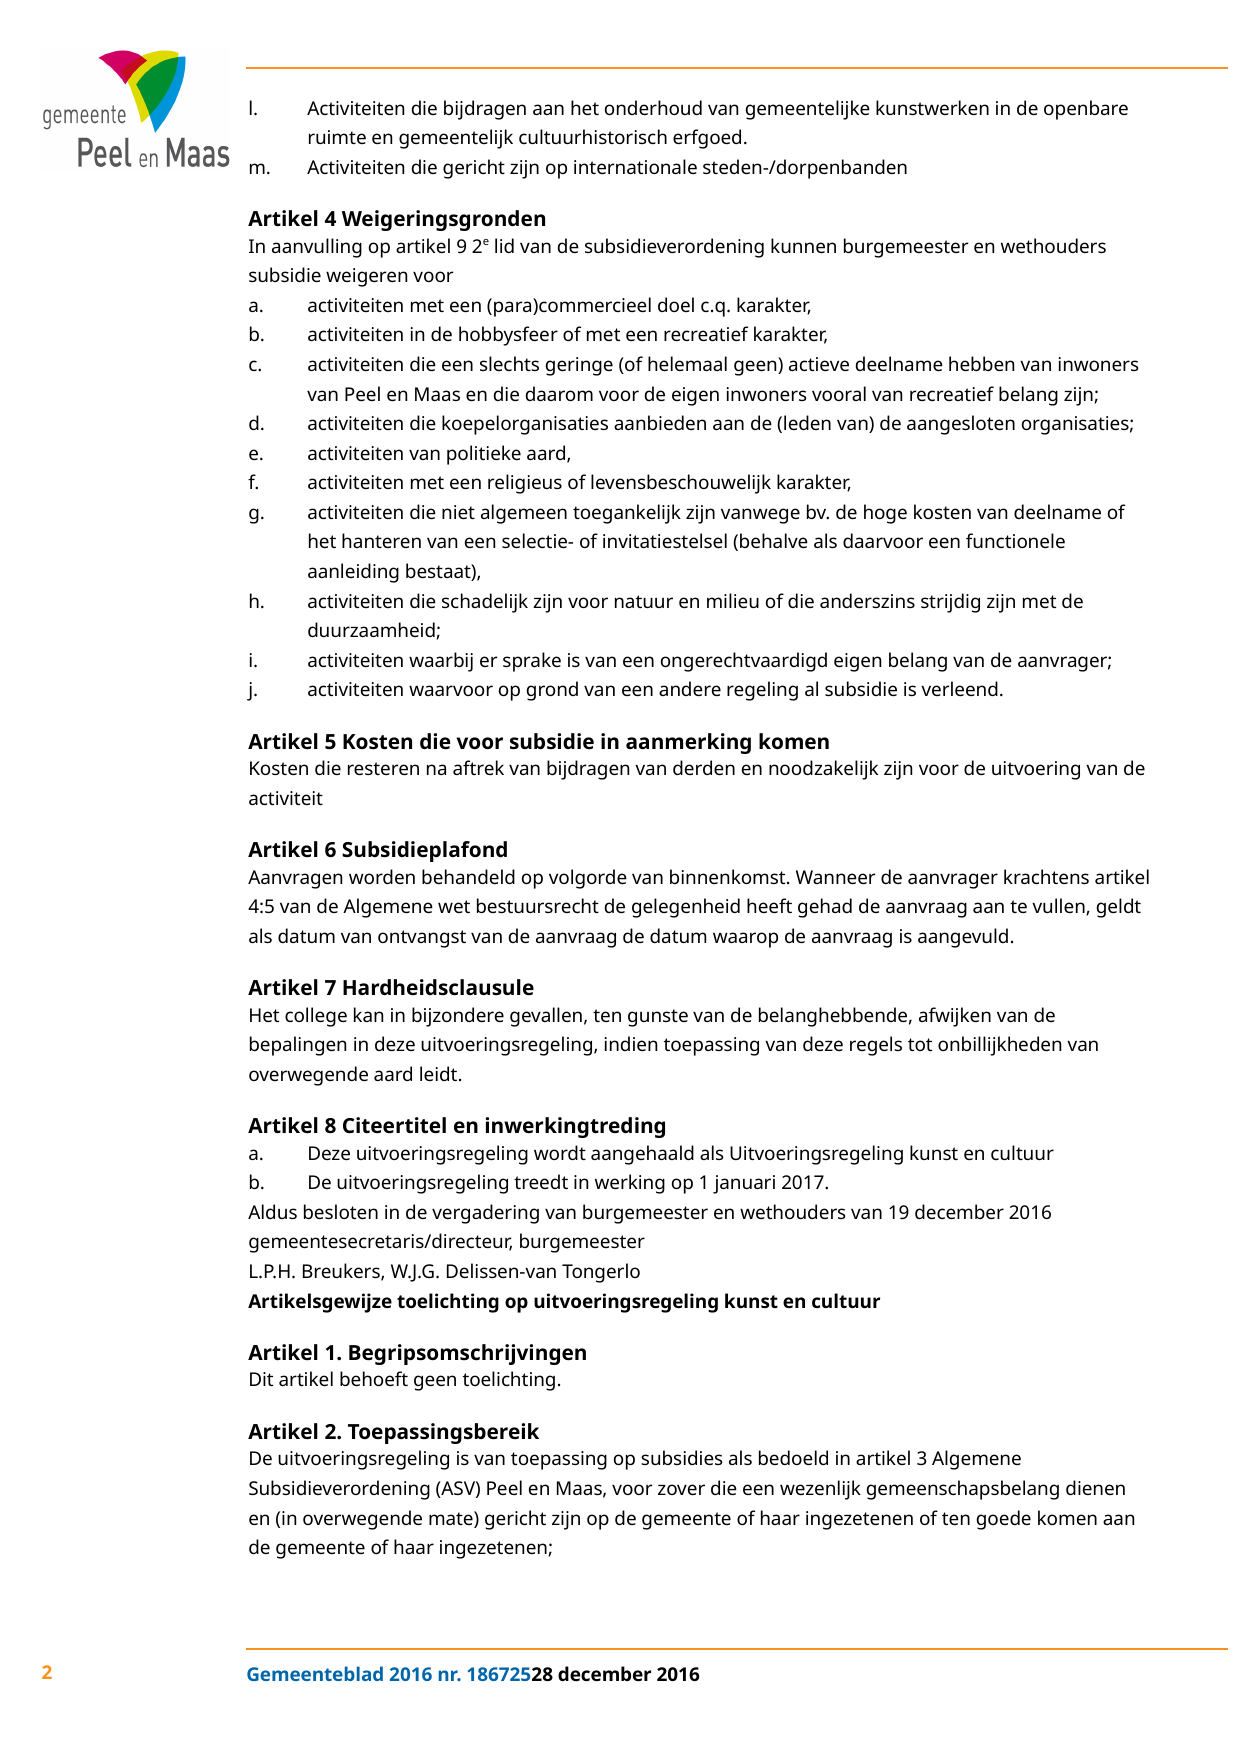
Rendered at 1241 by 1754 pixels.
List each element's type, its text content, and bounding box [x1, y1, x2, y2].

list activiteiten met een religieus of levensbeschouwelijk karakter, [248, 469, 1152, 495]
list activiteiten van politieke aard, [248, 440, 1152, 466]
list activiteiten waarvoor op grond van een andere regeling al subsidie is verleend. [248, 677, 1152, 702]
text Artikel 6 Subsidieplafond [248, 835, 1152, 864]
text Dit artikel behoeft geen toelichting. [248, 1367, 1152, 1392]
text Artikel 7 Hardheidsclausule [248, 973, 1152, 1002]
text Artikelsgewijze toelichting op uitvoeringsregeling kunst en cultuur [248, 1288, 1152, 1313]
picture [41, 47, 231, 172]
text L.P.H. Breukers, W.J.G. Delissen-van Tongerlo [248, 1258, 1152, 1284]
list activiteiten in de hobbysfeer of met een recreatief karakter, [248, 322, 1152, 347]
text Kosten die resteren na aftrek van bijdragen van derden en noodzakelijk zijn voor de uitvoering van de activiteit [248, 755, 1152, 811]
list activiteiten die niet algemeen toegankelijk zijn vanwege bv. de hoge kosten van deelname of het hanteren van een selectie- of invitatiestelsel (behalve als daarvoor een functionele aanleiding bestaat), [248, 499, 1152, 584]
text Artikel 1. Begripsomschrijvingen [248, 1338, 1152, 1367]
text Aldus besloten in de vergadering van burgemeester en wethouders van 19 december 2016 [248, 1199, 1152, 1225]
list activiteiten waarbij er sprake is van een ongerechtvaardigd eigen belang van de aanvrager; [248, 647, 1152, 673]
text Artikel 8 Citeertitel en inwerkingtreding [248, 1111, 1152, 1140]
list De uitvoeringsregeling treedt in werking op 1 januari 2017. [248, 1169, 1152, 1195]
list Deze uitvoeringsregeling wordt aangehaald als Uitvoeringsregeling kunst en cultuur [248, 1140, 1152, 1166]
text Artikel 2. Toepassingsbereik [248, 1417, 1152, 1446]
list activiteiten die koepelorganisaties aanbieden aan de (leden van) de aangesloten organisaties; [248, 410, 1152, 436]
list activiteiten met een (para)commercieel doel c.q. karakter, [248, 292, 1152, 318]
list Activiteiten die gericht zijn op internationale steden-/dorpenbanden [248, 154, 1152, 180]
text In aanvulling op artikel 9 2e lid van de subsidieverordening kunnen burgemeester en wethouders subsidie weigeren voor [248, 233, 1152, 288]
text Artikel 5 Kosten die voor subsidie in aanmerking komen [248, 727, 1152, 755]
list activiteiten die een slechts geringe (of helemaal geen) actieve deelname hebben van inwoners van Peel en Maas en die daarom voor de eigen inwoners vooral van recreatief belang zijn; [248, 351, 1152, 406]
text Aanvragen worden behandeld op volgorde van binnenkomst. Wanneer de aanvrager krachtens artikel 4:5 van de Algemene wet bestuursrecht de gelegenheid heeft gehad de aanvraag aan te vullen, geldt als datum van ontvangst van de aanvraag de datum waarop de aanvraag is aangevuld. [248, 864, 1152, 949]
text gemeentesecretaris/directeur, burgemeester [248, 1229, 1152, 1254]
text De uitvoeringsregeling is van toepassing op subsidies als bedoeld in artikel 3 Algemene Subsidieverordening (ASV) Peel en Maas, voor zover die een wezenlijk gemeenschapsbelang dienen en (in overwegende mate) gericht zijn op de gemeente of haar ingezetenen of ten goede komen aan de gemeente of haar ingezetenen; [248, 1446, 1152, 1560]
text Het college kan in bijzondere gevallen, ten gunste van de belanghebbende, afwijken van de bepalingen in deze uitvoeringsregeling, indien toepassing van deze regels tot onbillijkheden van overwegende aard leidt. [248, 1002, 1152, 1087]
list activiteiten die schadelijk zijn voor natuur en milieu of die anderszins strijdig zijn met de duurzaamheid; [248, 588, 1152, 643]
text Artikel 4 Weigeringsgronden [248, 204, 1152, 233]
list Activiteiten die bijdragen aan het onderhoud van gemeentelijke kunstwerken in de openbare ruimte en gemeentelijk cultuurhistorisch erfgoed. [248, 95, 1152, 150]
